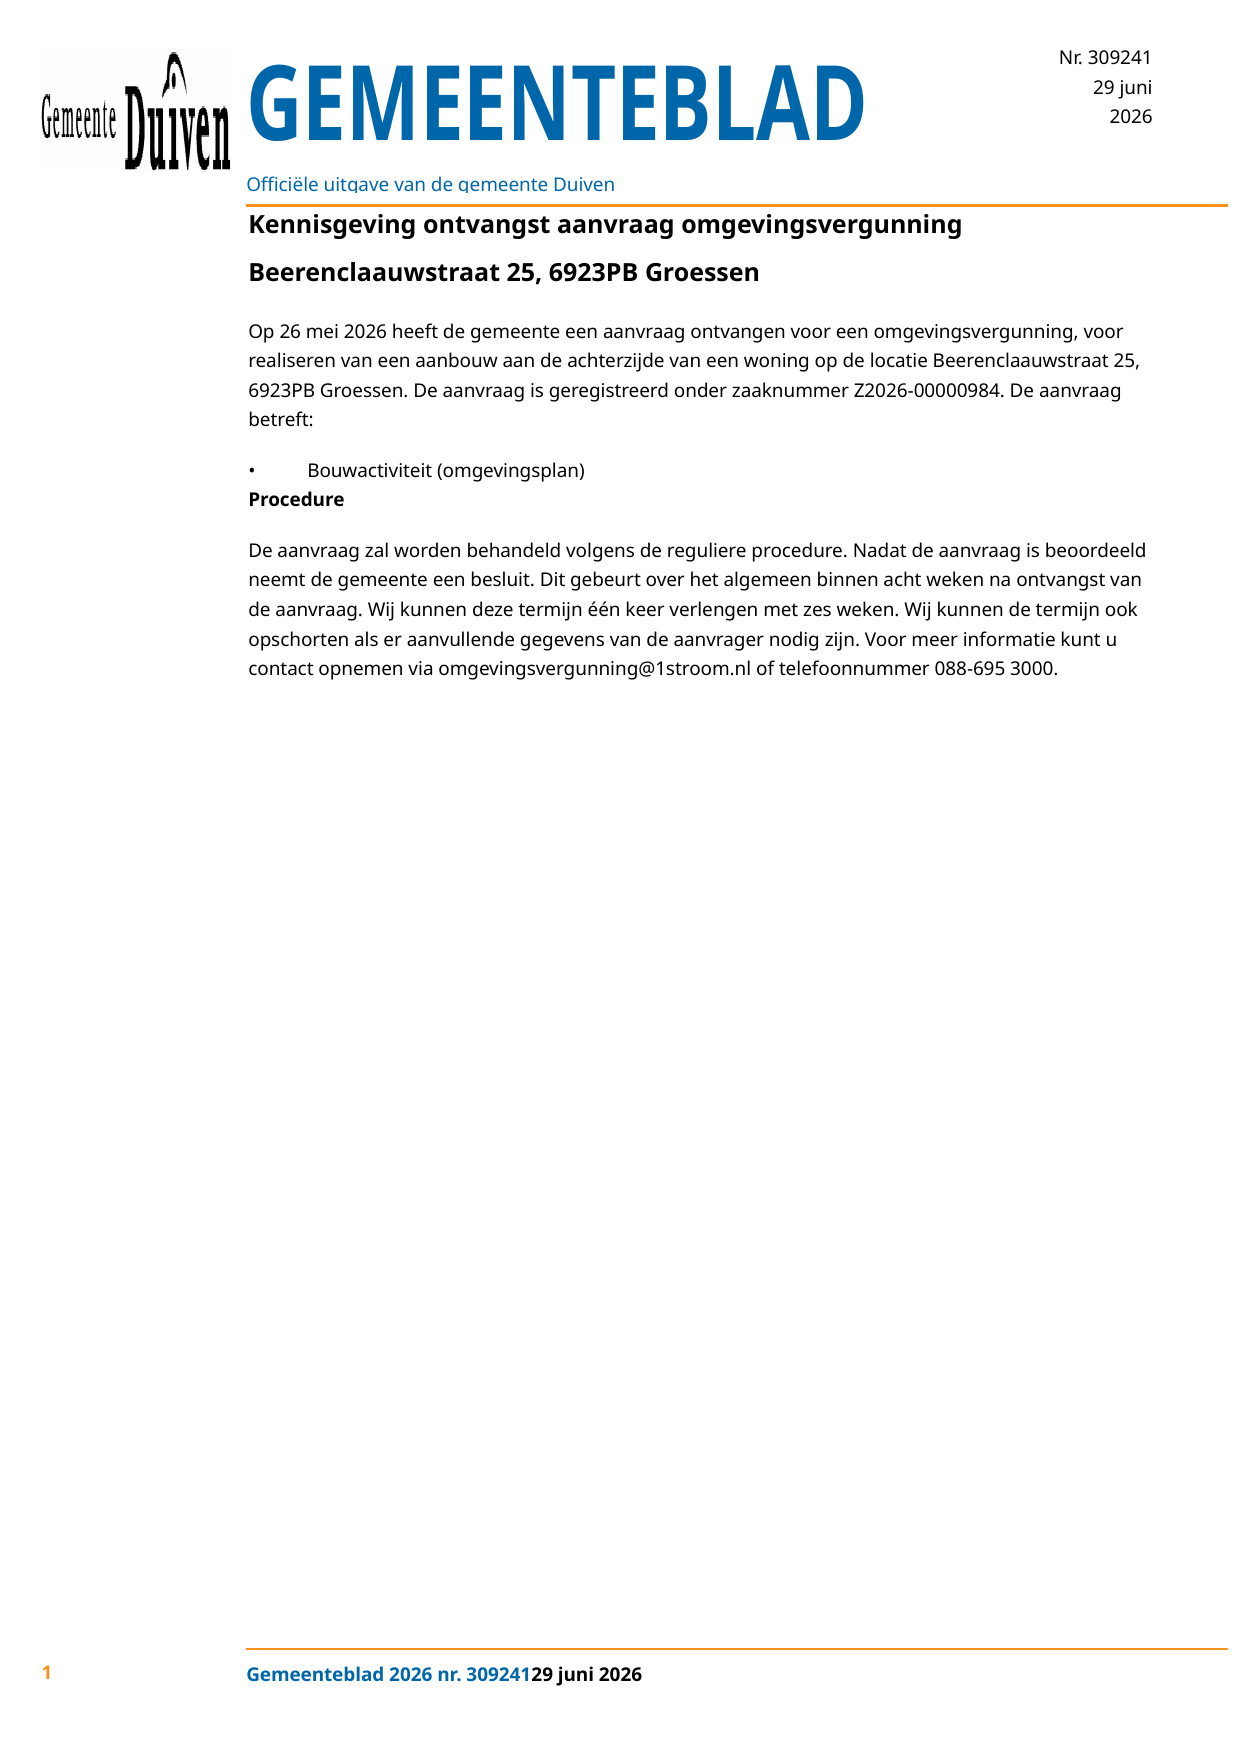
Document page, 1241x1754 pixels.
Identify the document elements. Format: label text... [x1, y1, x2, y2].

list Bouwactiviteit (omgevingsplan) [248, 457, 1152, 483]
text Op 26 mei 2026 heeft de gemeente een aanvraag ontvangen voor een omgevingsvergunning, voor realiseren van een aanbouw aan de achterzijde van een woning op de locatie Beerenclaauwstraat 25, 6923PB Groessen. De aanvraag is geregistreerd onder zaaknummer Z2026-00000984. De aanvraag betreft: [248, 318, 1152, 432]
text Kennisgeving ontvangst aanvraag omgevingsvergunning Beerenclaauwstraat 25, 6923PB Groessen [248, 207, 1152, 288]
text De aanvraag zal worden behandeld volgens de reguliere procedure. Nadat de aanvraag is beoordeeld neemt de gemeente een besluit. Dit gebeurt over het algemeen binnen acht weken na ontvangst van de aanvraag. Wij kunnen deze termijn één keer verlengen met zes weken. Wij kunnen de termijn ook opschorten als er aanvullende gegevens van de aanvrager nodig zijn. Voor meer informatie kunt u contact opnemen via omgevingsvergunning@1stroom.nl of telefoonnummer 088-695 3000. [248, 537, 1152, 681]
text Procedure [248, 487, 1152, 512]
picture [41, 47, 231, 172]
